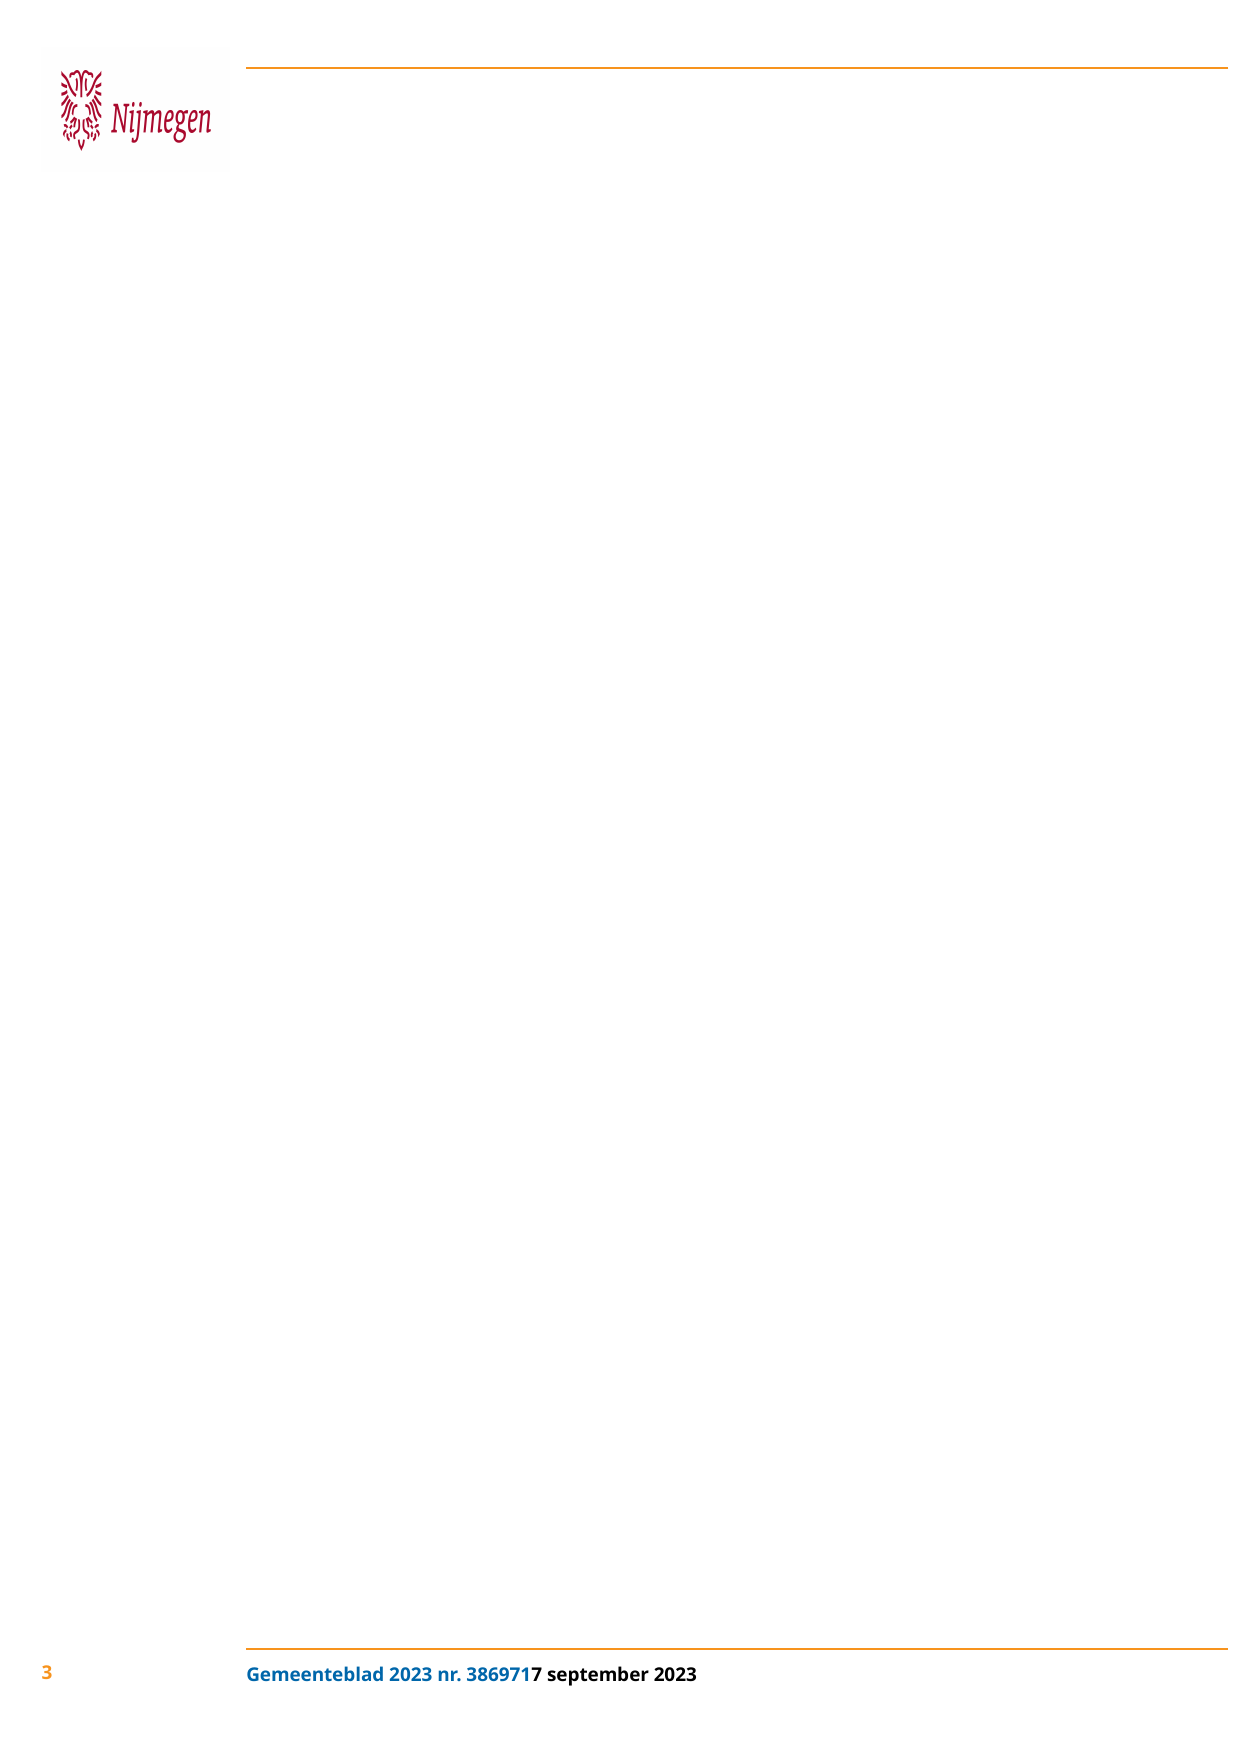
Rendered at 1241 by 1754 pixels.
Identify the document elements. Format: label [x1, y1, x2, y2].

picture [41, 47, 231, 172]
